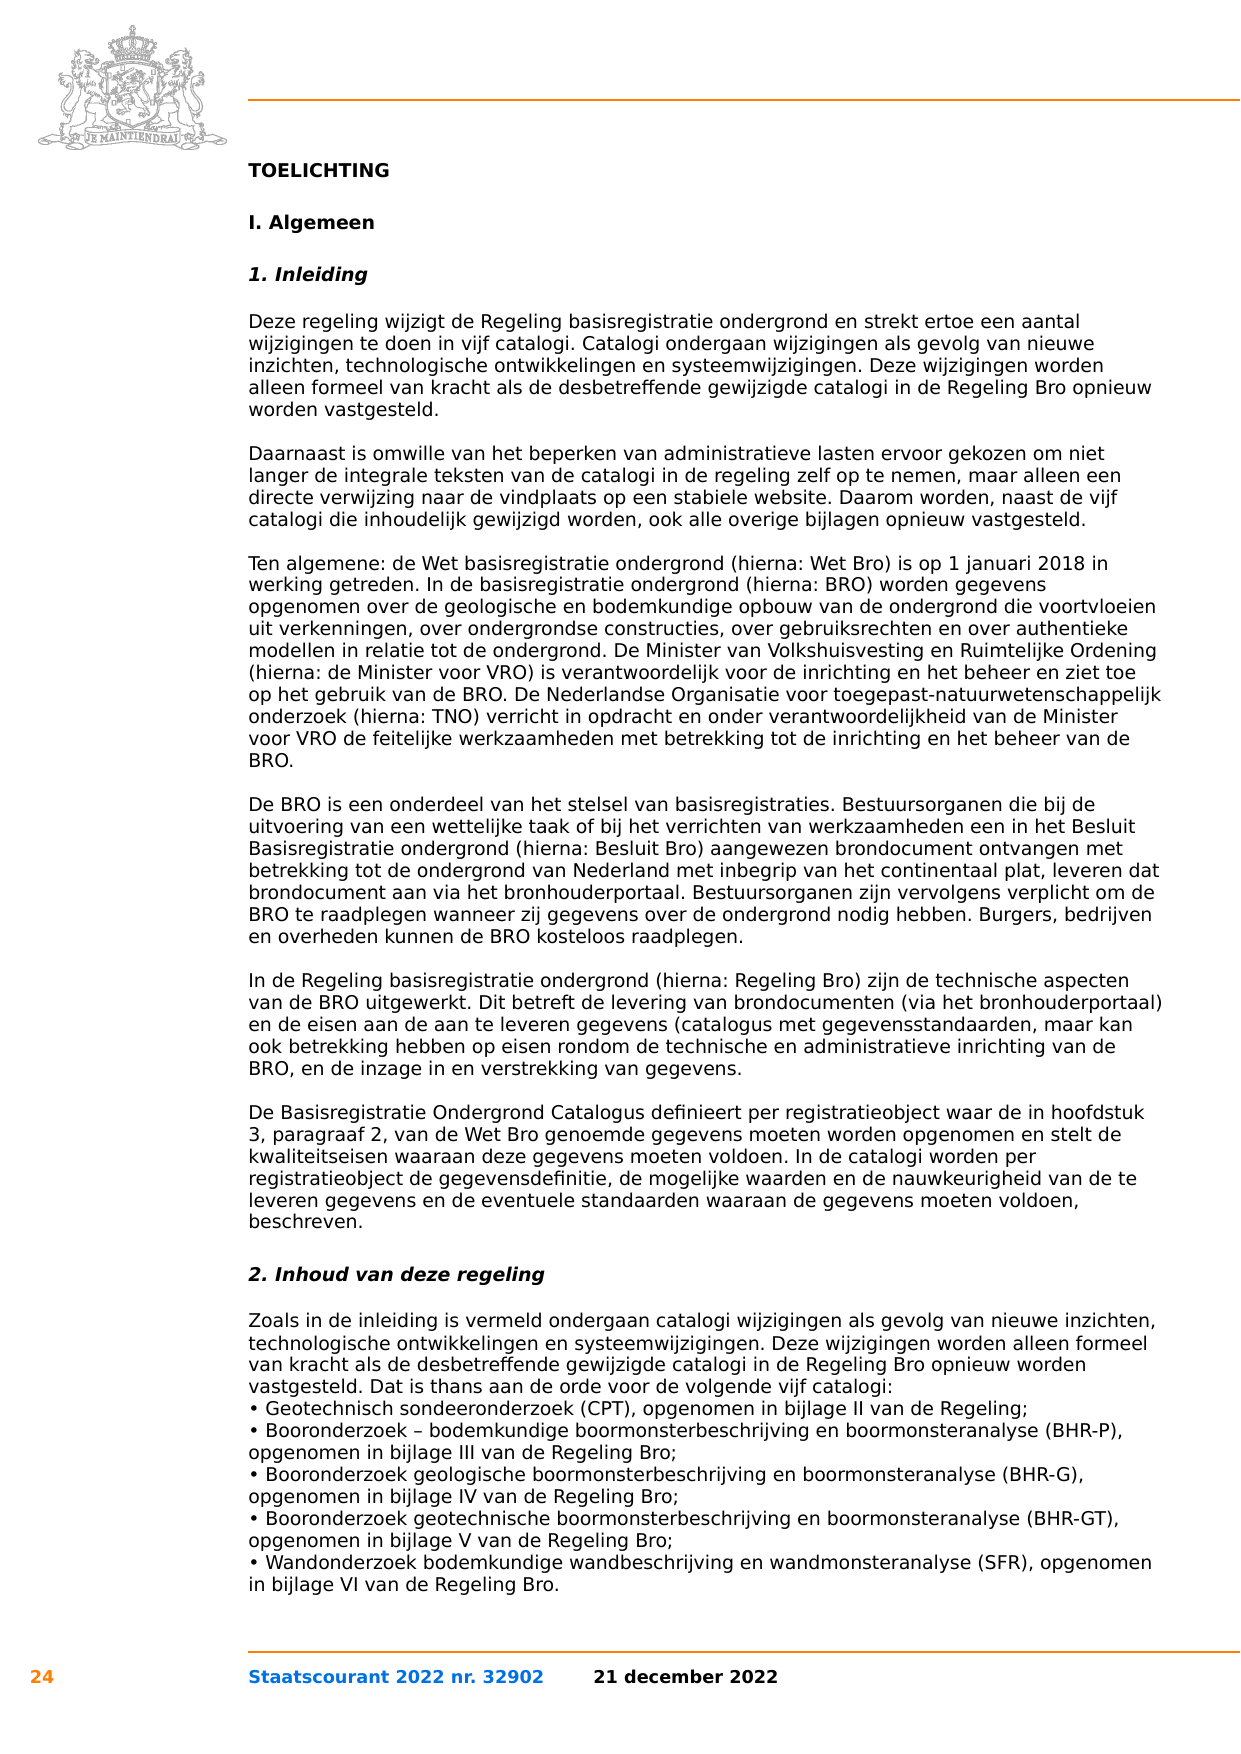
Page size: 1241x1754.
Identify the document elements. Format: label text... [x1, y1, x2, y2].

subtitle 1. Inleiding [248, 264, 1163, 286]
text Daarnaast is omwille van het beperken van administratieve lasten ervoor gekozen om niet langer de integrale teksten van de catalogi in de regeling zelf op te nemen, maar alleen een directe verwijzing naar de vindplaats op een stabiele website. Daarom worden, naast de vijf catalogi die inhoudelijk gewijzigd worden, ook alle overige bijlagen opnieuw vastgesteld. [248, 443, 1163, 531]
text • Booronderzoek geotechnische boormonsterbeschrijving en boormonsteranalyse (BHR-GT), opgenomen in bijlage V van de Regeling Bro; [248, 1508, 1163, 1552]
text Deze regeling wijzigt de Regeling basisregistratie ondergrond en strekt ertoe een aantal wijzigingen te doen in vijf catalogi. Catalogi ondergaan wijzigingen als gevolg van nieuwe inzichten, technologische ontwikkelingen en systeemwijzigingen. Deze wijzigingen worden alleen formeel van kracht als de desbetreffende gewijzigde catalogi in de Regeling Bro opnieuw worden vastgesteld. [248, 311, 1163, 421]
text De Basisregistratie Ondergrond Catalogus definieert per registratieobject waar de in hoofdstuk 3, paragraaf 2, van de Wet Bro genoemde gegevens moeten worden opgenomen en stelt de kwaliteitseisen waaraan deze gegevens moeten voldoen. In de catalogi worden per registratieobject de gegevensdefinitie, de mogelijke waarden en de nauwkeurigheid van de te leveren gegevens en de eventuele standaarden waaraan de gegevens moeten voldoen, beschreven. [248, 1102, 1163, 1233]
text Zoals in de inleiding is vermeld ondergaan catalogi wijzigingen als gevolg van nieuwe inzichten, technologische ontwikkelingen en systeemwijzigingen. Deze wijzigingen worden alleen formeel van kracht als de desbetreffende gewijzigde catalogi in de Regeling Bro opnieuw worden vastgesteld. Dat is thans aan de orde voor de volgende vijf catalogi: [248, 1310, 1163, 1398]
subtitle TOELICHTING [248, 160, 1163, 182]
text • Wandonderzoek bodemkundige wandbeschrijving en wandmonsteranalyse (SFR), opgenomen in bijlage VI van de Regeling Bro. [248, 1552, 1163, 1596]
text • Booronderzoek geologische boormonsterbeschrijving en boormonsteranalyse (BHR-G), opgenomen in bijlage IV van de Regeling Bro; [248, 1464, 1163, 1508]
subtitle I. Algemeen [248, 212, 1163, 234]
text • Geotechnisch sondeeronderzoek (CPT), opgenomen in bijlage II van de Regeling; [248, 1398, 1163, 1420]
text Ten algemene: de Wet basisregistratie ondergrond (hierna: Wet Bro) is op 1 januari 2018 in werking getreden. In de basisregistratie ondergrond (hierna: BRO) worden gegevens opgenomen over de geologische en bodemkundige opbouw van de ondergrond die voortvloeien uit verkenningen, over ondergrondse constructies, over gebruiksrechten en over authentieke modellen in relatie tot de ondergrond. De Minister van Volkshuisvesting en Ruimtelijke Ordening (hierna: de Minister voor VRO) is verantwoordelijk voor de inrichting en het beheer en ziet toe op het gebruik van de BRO. De Nederlandse Organisatie voor toegepast-natuurwetenschappelijk onderzoek (hierna: TNO) verricht in opdracht en onder verantwoordelijkheid van de Minister voor VRO de feitelijke werkzaamheden met betrekking tot de inrichting en het beheer van de BRO. [248, 552, 1163, 772]
text De BRO is een onderdeel van het stelsel van basisregistraties. Bestuursorganen die bij de uitvoering van een wettelijke taak of bij het verrichten van werkzaamheden een in het Besluit Basisregistratie ondergrond (hierna: Besluit Bro) aangewezen brondocument ontvangen met betrekking tot de ondergrond van Nederland met inbegrip van het continentaal plat, leveren dat brondocument aan via het bronhouderportaal. Bestuursorganen zijn vervolgens verplicht om de BRO te raadplegen wanneer zij gegevens over de ondergrond nodig hebben. Burgers, bedrijven en overheden kunnen de BRO kosteloos raadplegen. [248, 794, 1163, 948]
subtitle 2. Inhoud van deze regeling [248, 1263, 1163, 1285]
text • Booronderzoek – bodemkundige boormonsterbeschrijving en boormonsteranalyse (BHR-P), opgenomen in bijlage III van de Regeling Bro; [248, 1420, 1163, 1464]
text In de Regeling basisregistratie ondergrond (hierna: Regeling Bro) zijn de technische aspecten van de BRO uitgewerkt. Dit betreft de levering van brondocumenten (via het bronhouderportaal) en de eisen aan de aan te leveren gegevens (catalogus met gegevensstandaarden, maar kan ook betrekking hebben op eisen rondom de technische en administratieve inrichting van de BRO, en de inzage in en verstrekking van gegevens. [248, 970, 1163, 1080]
picture [38, 25, 227, 150]
